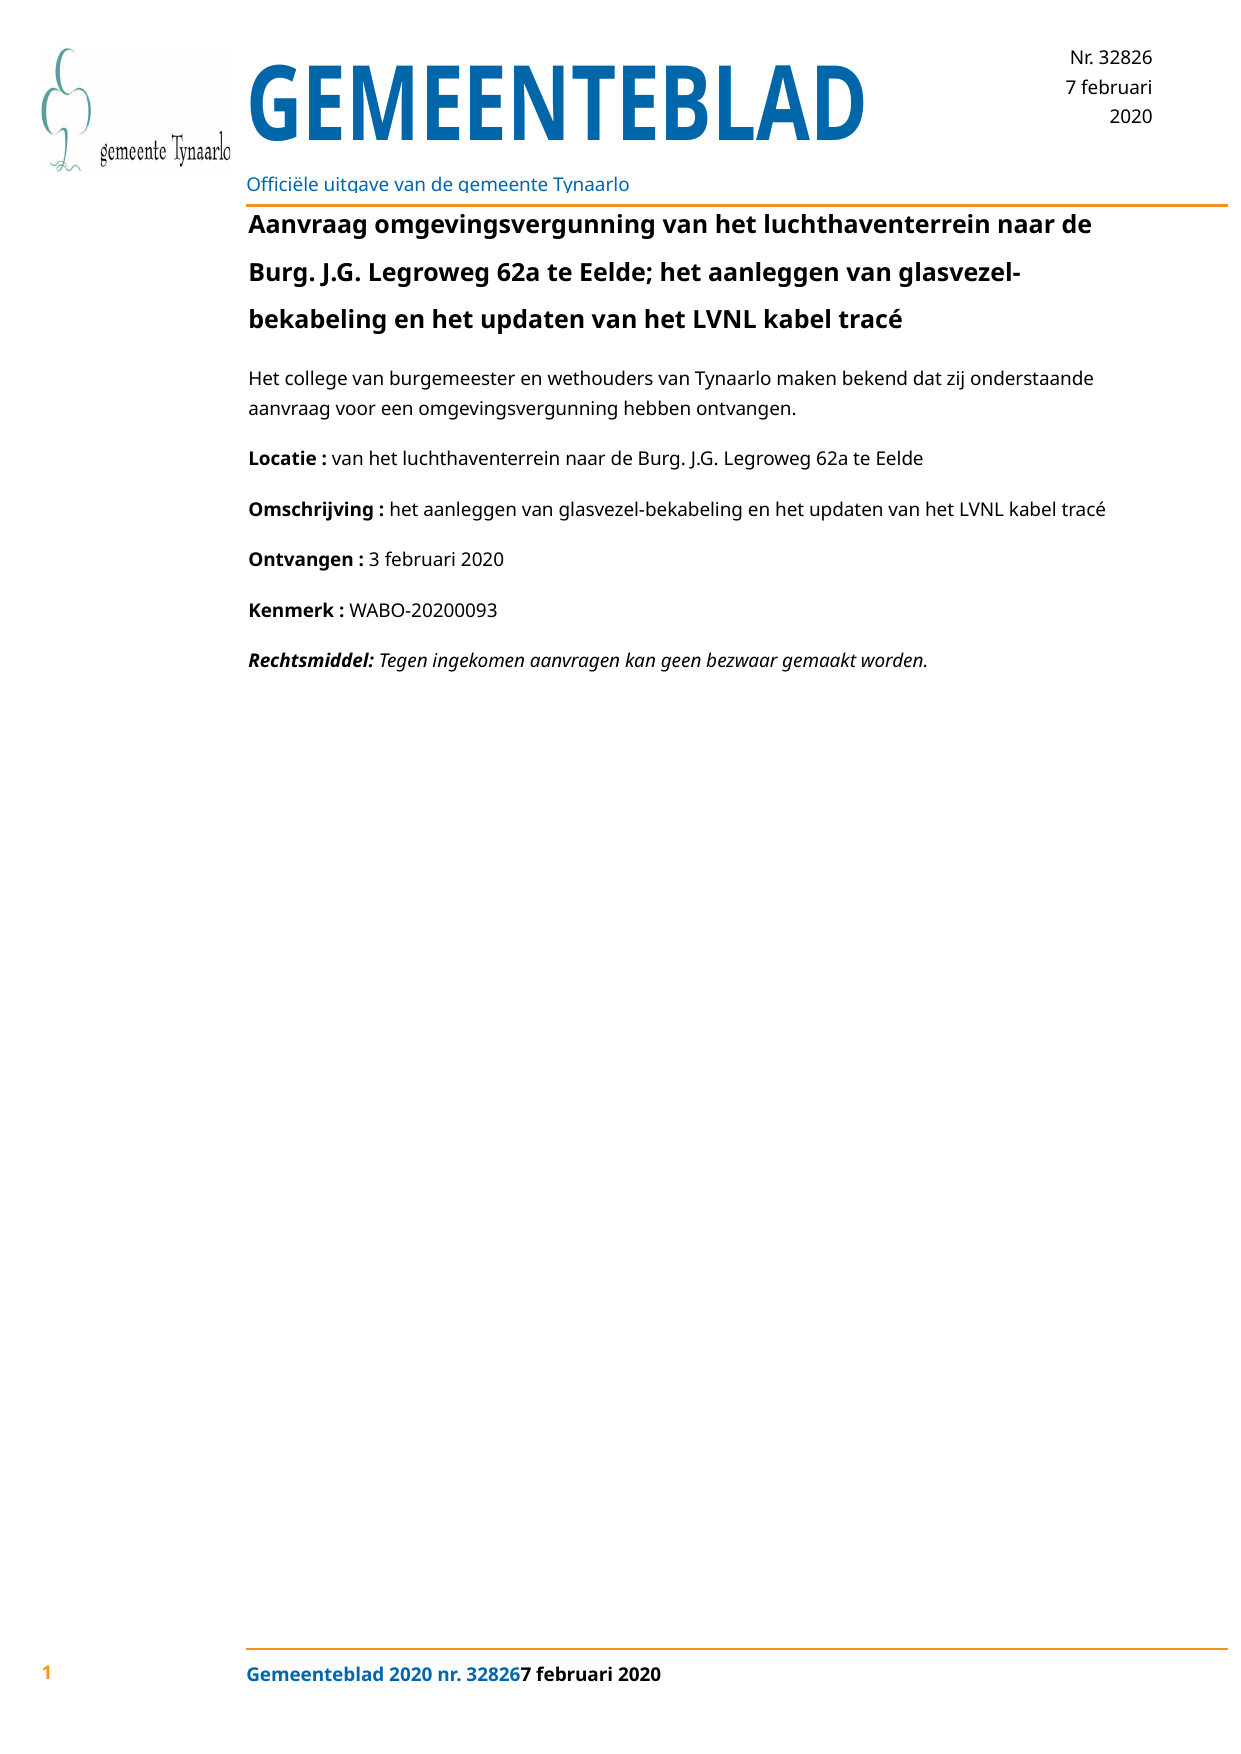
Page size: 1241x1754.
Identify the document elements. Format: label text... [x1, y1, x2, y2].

text Omschrijving : het aanleggen van glasvezel-bekabeling en het updaten van het LVNL kabel tracé [248, 496, 1152, 522]
text Rechtsmiddel: Tegen ingekomen aanvragen kan geen bezwaar gemaakt worden. [248, 647, 1152, 673]
picture [41, 47, 231, 172]
text Aanvraag omgevingsvergunning van het luchthaventerrein naar de Burg. J.G. Legroweg 62a te Eelde; het aanleggen van glasvezel-bekabeling en het updaten van het LVNL kabel tracé [248, 207, 1152, 336]
text Het college van burgemeester en wethouders van Tynaarlo maken bekend dat zij onderstaande aanvraag voor een omgevingsvergunning hebben ontvangen. [248, 366, 1152, 421]
text Locatie : van het luchthaventerrein naar de Burg. J.G. Legroweg 62a te Eelde [248, 446, 1152, 471]
text Kenmerk : WABO-20200093 [248, 597, 1152, 622]
text Ontvangen : 3 februari 2020 [248, 546, 1152, 572]
